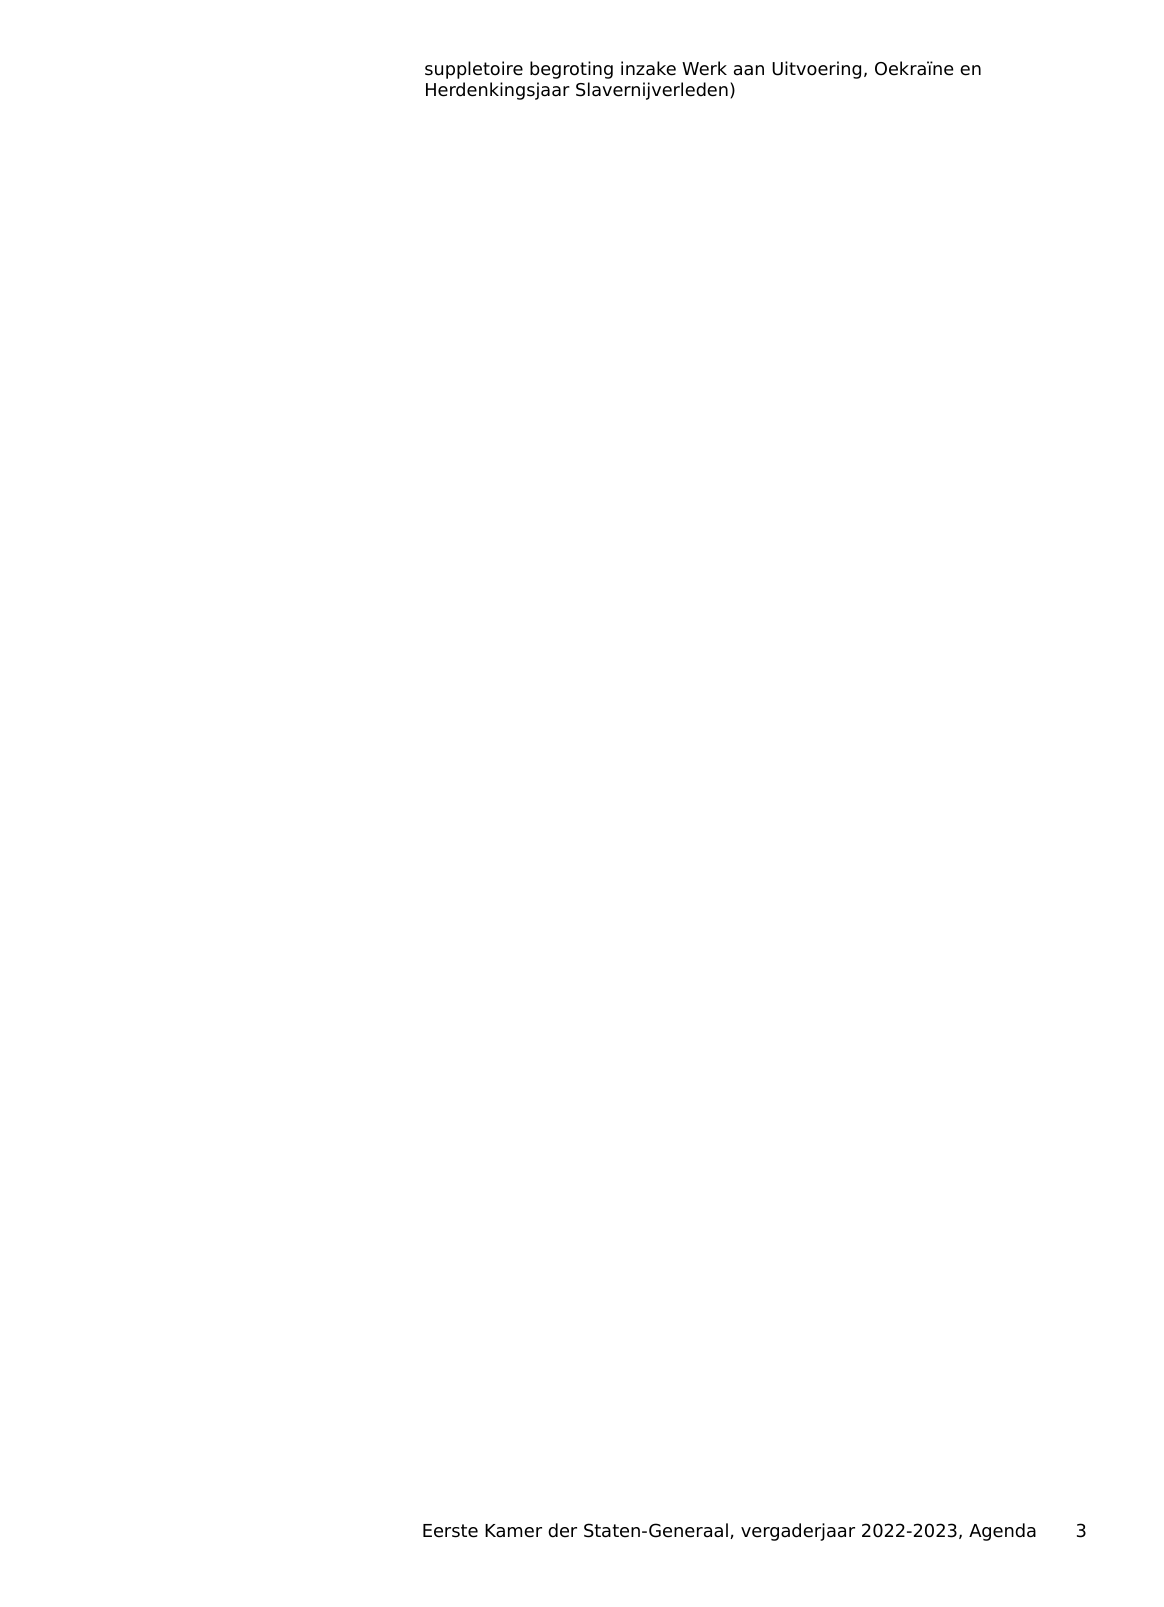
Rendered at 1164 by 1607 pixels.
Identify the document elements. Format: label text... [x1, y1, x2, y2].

table_cell [401, 59, 418, 100]
table_cell suppletoire begroting inzake Werk aan Uitvoering, Oekraïne en Herdenkingsjaar Slavernijverleden) [418, 59, 1087, 100]
table_cell [77, 59, 401, 100]
